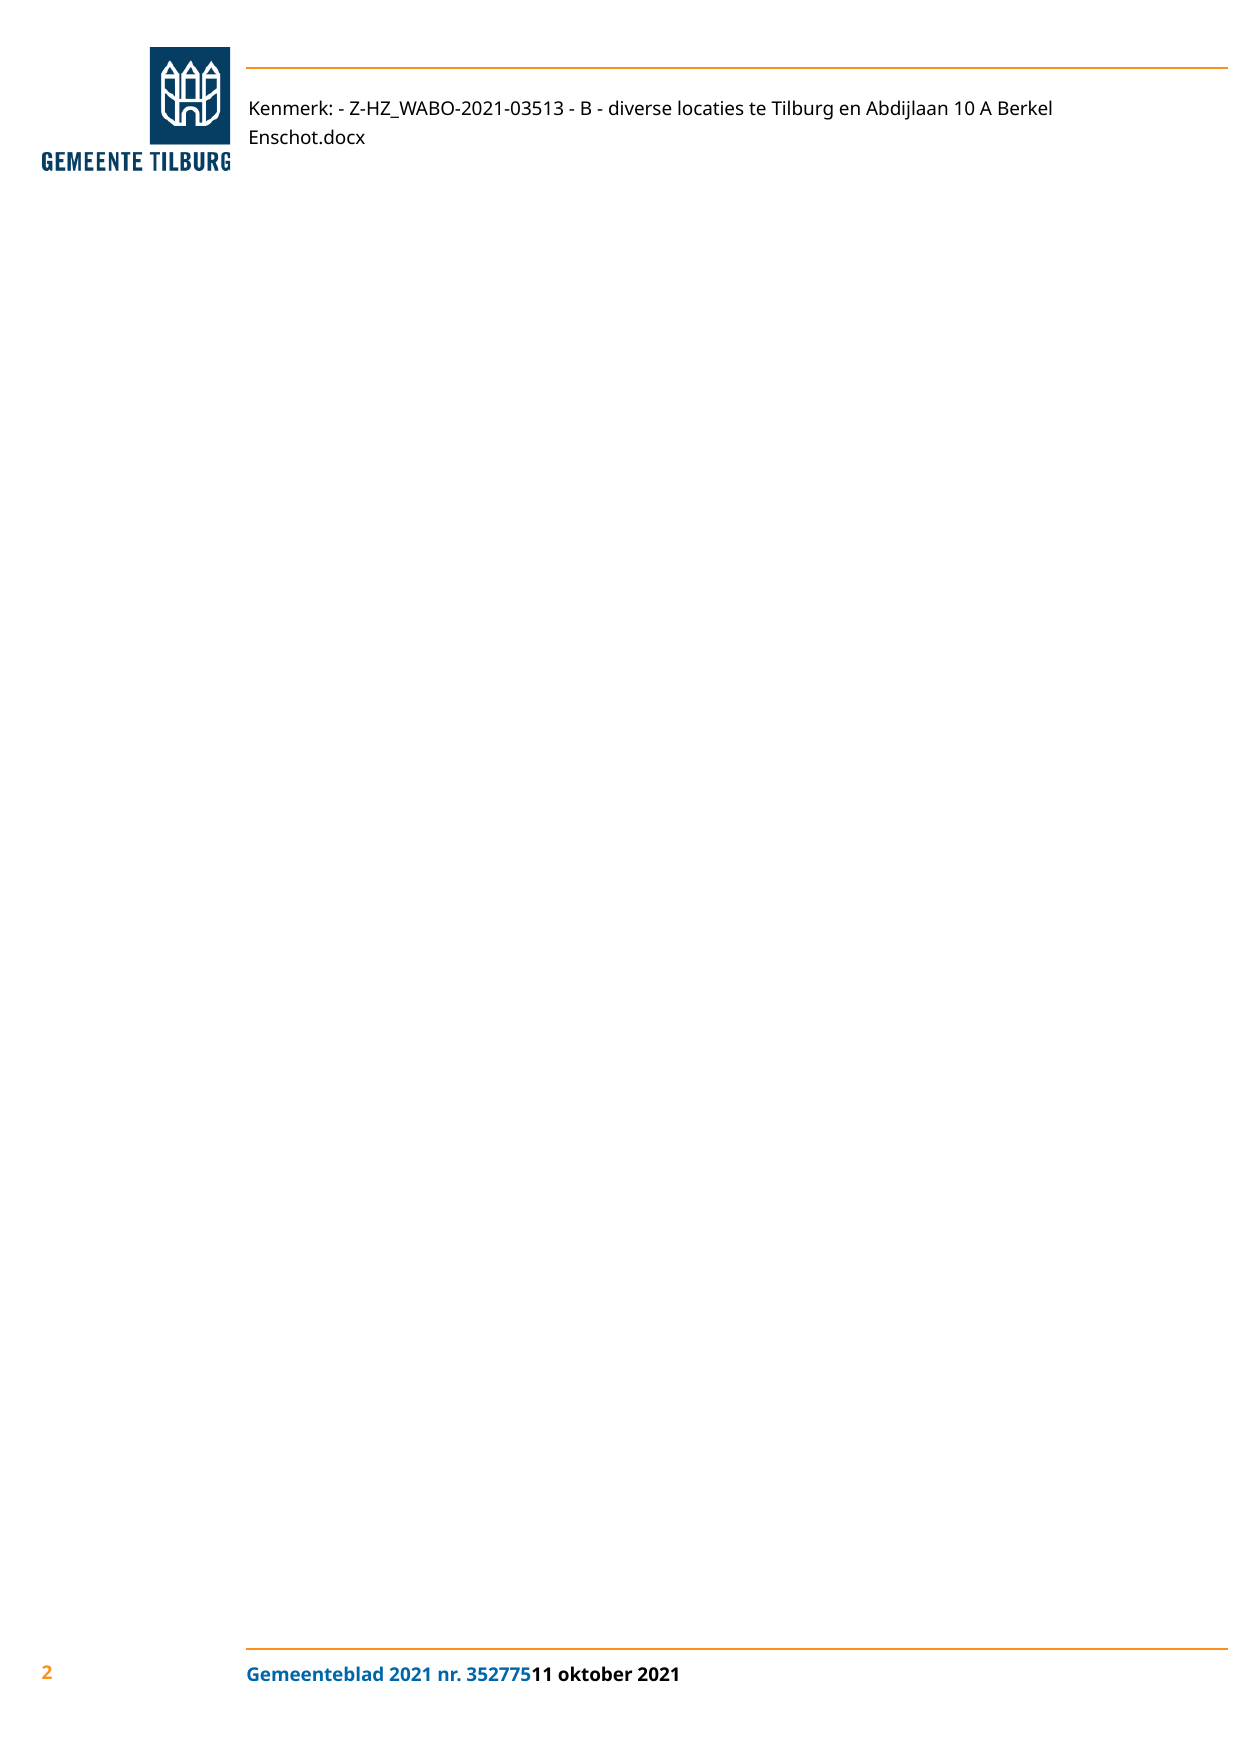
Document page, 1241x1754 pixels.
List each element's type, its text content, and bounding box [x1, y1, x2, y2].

text Kenmerk: - Z-HZ_WABO-2021-03513 - B - diverse locaties te Tilburg en Abdijlaan 10 A Berkel Enschot.docx [248, 95, 1152, 150]
picture [41, 47, 231, 172]
